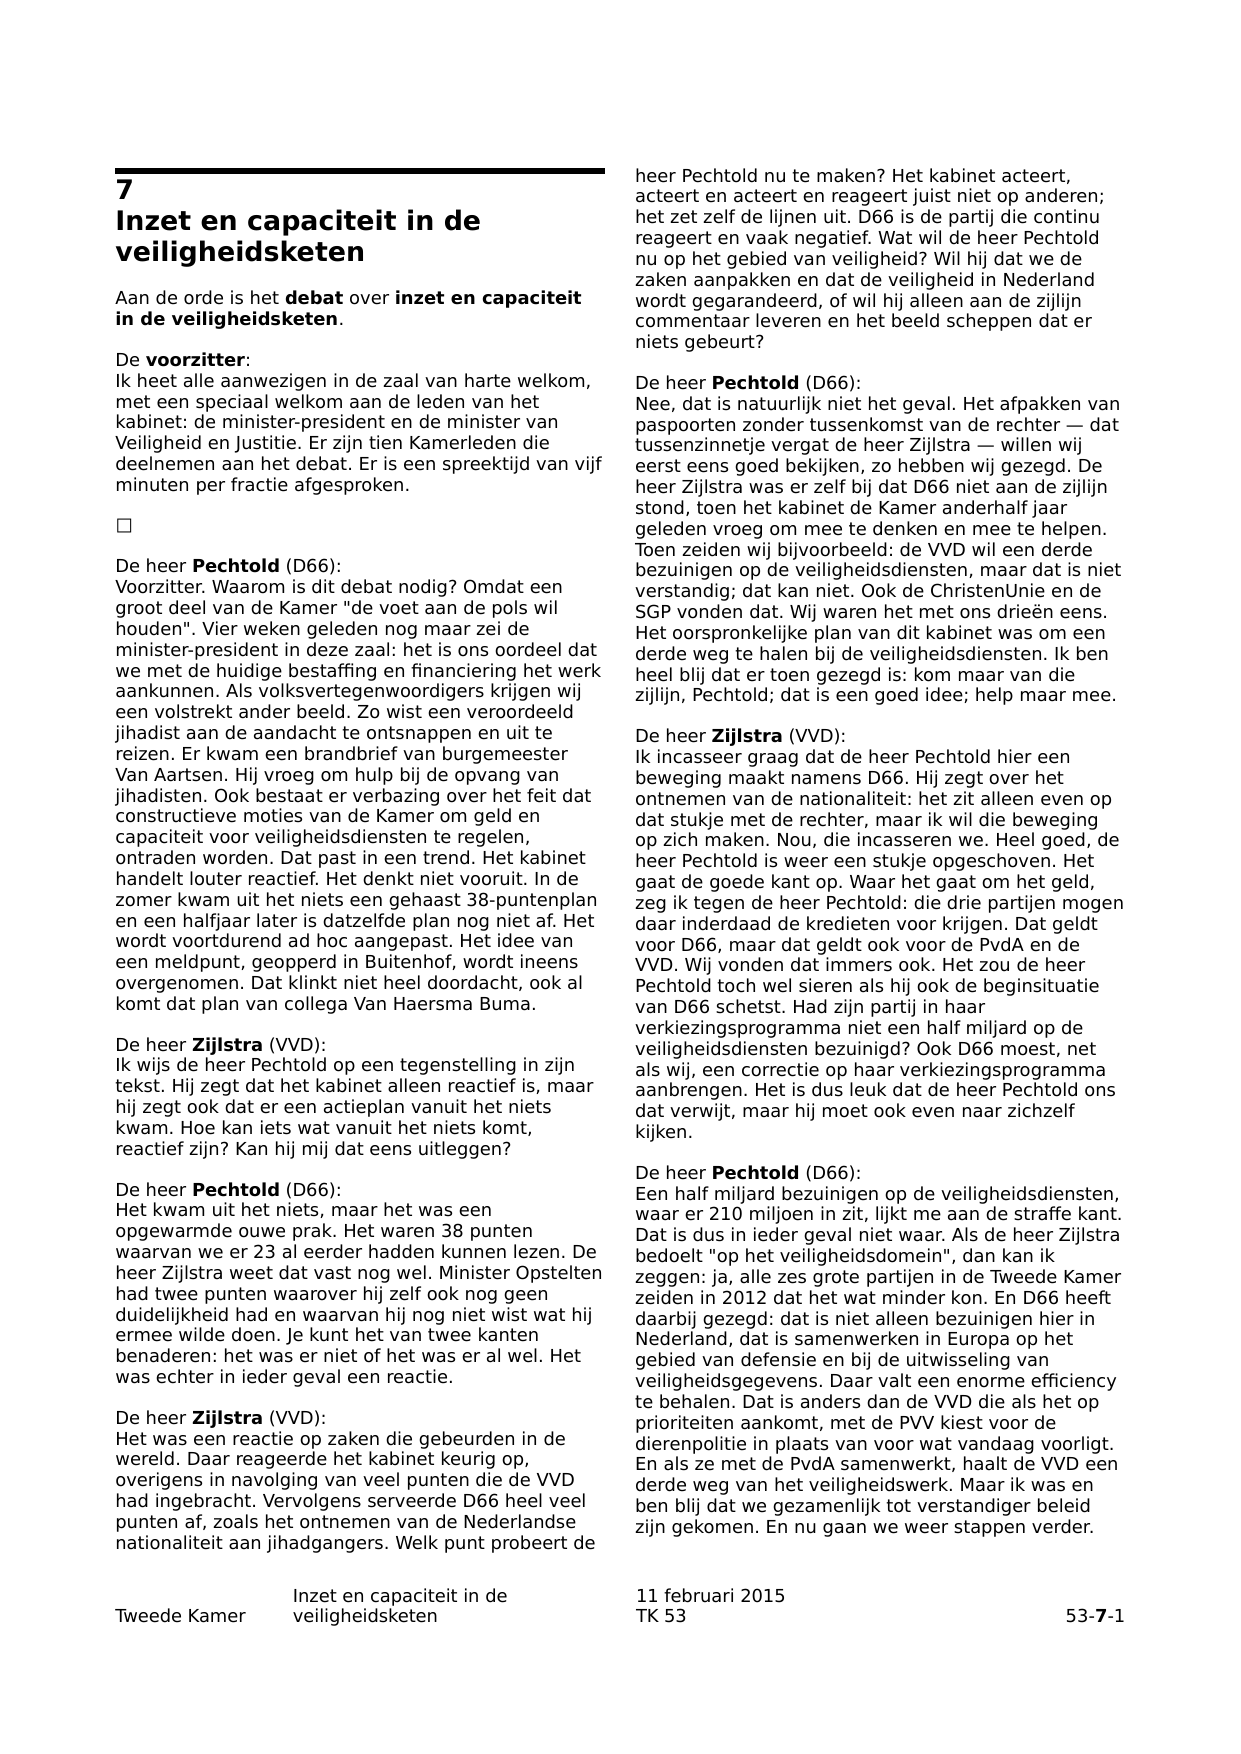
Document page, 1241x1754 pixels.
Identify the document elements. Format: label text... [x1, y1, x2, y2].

text De heer Zijlstra (VVD): [115, 1408, 605, 1428]
text De heer Pechtold (D66): [635, 1163, 1125, 1183]
text Ik incasseer graag dat de heer Pechtold hier een beweging maakt namens D66. Hij zegt over het ontnemen van de nationaliteit: het zit alleen even op dat stukje met de rechter, maar ik wil die beweging op zich maken. Nou, die incasseren we. Heel goed, de heer Pechtold is weer een stukje opgeschoven. Het gaat de goede kant op. Waar het gaat om het geld, zeg ik tegen de heer Pechtold: die drie partijen mogen daar inderdaad de kredieten voor krijgen. Dat geldt voor D66, maar dat geldt ook voor de PvdA en de VVD. Wij vonden dat immers ook. Het zou de heer Pechtold toch wel sieren als hij ook de beginsituatie van D66 schetst. Had zijn partij in haar verkiezingsprogramma niet een half miljard op de veiligheidsdiensten bezuinigd? Ook D66 moest, net als wij, een correctie op haar verkiezingsprogramma aanbrengen. Het is dus leuk dat de heer Pechtold ons dat verwijt, maar hij moet ook even naar zichzelf kijken. [635, 747, 1125, 1143]
text De voorzitter: [115, 350, 605, 371]
text De heer Pechtold (D66): [115, 1179, 605, 1200]
text Het kwam uit het niets, maar het was een opgewarmde ouwe prak. Het waren 38 punten waarvan we er 23 al eerder hadden kunnen lezen. De heer Zijlstra weet dat vast nog wel. Minister Opstelten had twee punten waarover hij zelf ook nog geen duidelijkheid had en waarvan hij nog niet wist wat hij ermee wilde doen. Je kunt het van twee kanten benaderen: het was er niet of het was er al wel. Het was echter in ieder geval een reactie. [115, 1200, 605, 1388]
text De heer Zijlstra (VVD): [635, 726, 1125, 747]
text heer Pechtold nu te maken? Het kabinet acteert, acteert en acteert en reageert juist niet op anderen; het zet zelf de lijnen uit. D66 is de partij die continu reageert en vaak negatief. Wat wil de heer Pechtold nu op het gebied van veiligheid? Wil hij dat we de zaken aanpakken en dat de veiligheid in Nederland wordt gegarandeerd, of wil hij alleen aan de zijlijn commentaar leveren en het beeld scheppen dat er niets gebeurt? [635, 165, 1125, 353]
text Aan de orde is het debat over inzet en capaciteit in de veiligheidsketen. [115, 288, 605, 330]
text Nee, dat is natuurlijk niet het geval. Het afpakken van paspoorten zonder tussenkomst van de rechter — dat tussenzinnetje vergat de heer Zijlstra — willen wij eerst eens goed bekijken, zo hebben wij gezegd. De heer Zijlstra was er zelf bij dat D66 niet aan de zijlijn stond, toen het kabinet de Kamer anderhalf jaar geleden vroeg om mee te denken en mee te helpen. Toen zeiden wij bijvoorbeeld: de VVD wil een derde bezuinigen op de veiligheidsdiensten, maar dat is niet verstandig; dat kan niet. Ook de ChristenUnie en de SGP vonden dat. Wij waren het met ons drieën eens. Het oorspronkelijke plan van dit kabinet was om een derde weg te halen bij de veiligheidsdiensten. Ik ben heel blij dat er toen gezegd is: kom maar van die zijlijn, Pechtold; dat is een goed idee; help maar mee. [635, 393, 1125, 706]
text Een half miljard bezuinigen op de veiligheidsdiensten, waar er 210 miljoen in zit, lijkt me aan de straffe kant. Dat is dus in ieder geval niet waar. Als de heer Zijlstra bedoelt "op het veiligheidsdomein", dan kan ik zeggen: ja, alle zes grote partijen in de Tweede Kamer zeiden in 2012 dat het wat minder kon. En D66 heeft daarbij gezegd: dat is niet alleen bezuinigen hier in Nederland, dat is samenwerken in Europa op het gebied van defensie en bij de uitwisseling van veiligheidsgegevens. Daar valt een enorme efficiency te behalen. Dat is anders dan de VVD die als het op prioriteiten aankomt, met de PVV kiest voor de dierenpolitie in plaats van voor wat vandaag voorligt. En als ze met de PvdA samenwerkt, haalt de VVD een derde weg van het veiligheidswerk. Maar ik was en ben blij dat we gezamenlijk tot verstandiger beleid zijn gekomen. En nu gaan we weer stappen verder. [635, 1183, 1125, 1537]
text Ik heet alle aanwezigen in de zaal van harte welkom, met een speciaal welkom aan de leden van het kabinet: de minister-president en de minister van Veiligheid en Justitie. Er zijn tien Kamerleden die deelnemen aan het debat. Er is een spreektijd van vijf minuten per fractie afgesproken. [115, 371, 605, 496]
text De heer Zijlstra (VVD): [115, 1034, 605, 1055]
text Het was een reactie op zaken die gebeurden in de wereld. Daar reageerde het kabinet keurig op, overigens in navolging van veel punten die de VVD had ingebracht. Vervolgens serveerde D66 heel veel punten af, zoals het ontnemen van de Nederlandse nationaliteit aan jihadgangers. Welk punt probeert de [115, 1428, 605, 1553]
text Voorzitter. Waarom is dit debat nodig? Omdat een groot deel van de Kamer "de voet aan de pols wil houden". Vier weken geleden nog maar zei de minister-president in deze zaal: het is ons oordeel dat we met de huidige bestaffing en financiering het werk aankunnen. Als volksvertegenwoordigers krijgen wij een volstrekt ander beeld. Zo wist een veroordeeld jihadist aan de aandacht te ontsnappen en uit te reizen. Er kwam een brandbrief van burgemeester Van Aartsen. Hij vroeg om hulp bij de opvang van jihadisten. Ook bestaat er verbazing over het feit dat constructieve moties van de Kamer om geld en capaciteit voor veiligheidsdiensten te regelen, ontraden worden. Dat past in een trend. Het kabinet handelt louter reactief. Het denkt niet vooruit. In de zomer kwam uit het niets een gehaast 38-puntenplan en een halfjaar later is datzelfde plan nog niet af. Het wordt voortdurend ad hoc aangepast. Het idee van een meldpunt, geopperd in Buitenhof, wordt ineens overgenomen. Dat klinkt niet heel doordacht, ook al komt dat plan van collega Van Haersma Buma. [115, 577, 605, 1014]
text De heer Pechtold (D66): [115, 556, 605, 577]
text Ik wijs de heer Pechtold op een tegenstelling in zijn tekst. Hij zegt dat het kabinet alleen reactief is, maar hij zegt ook dat er een actieplan vanuit het niets kwam. Hoe kan iets wat vanuit het niets komt, reactief zijn? Kan hij mij dat eens uitleggen? [115, 1055, 605, 1159]
text De heer Pechtold (D66): [635, 373, 1125, 393]
text ⬜ [115, 516, 605, 536]
title 7 Inzet en capaciteit in de veiligheidsketen [115, 174, 605, 268]
